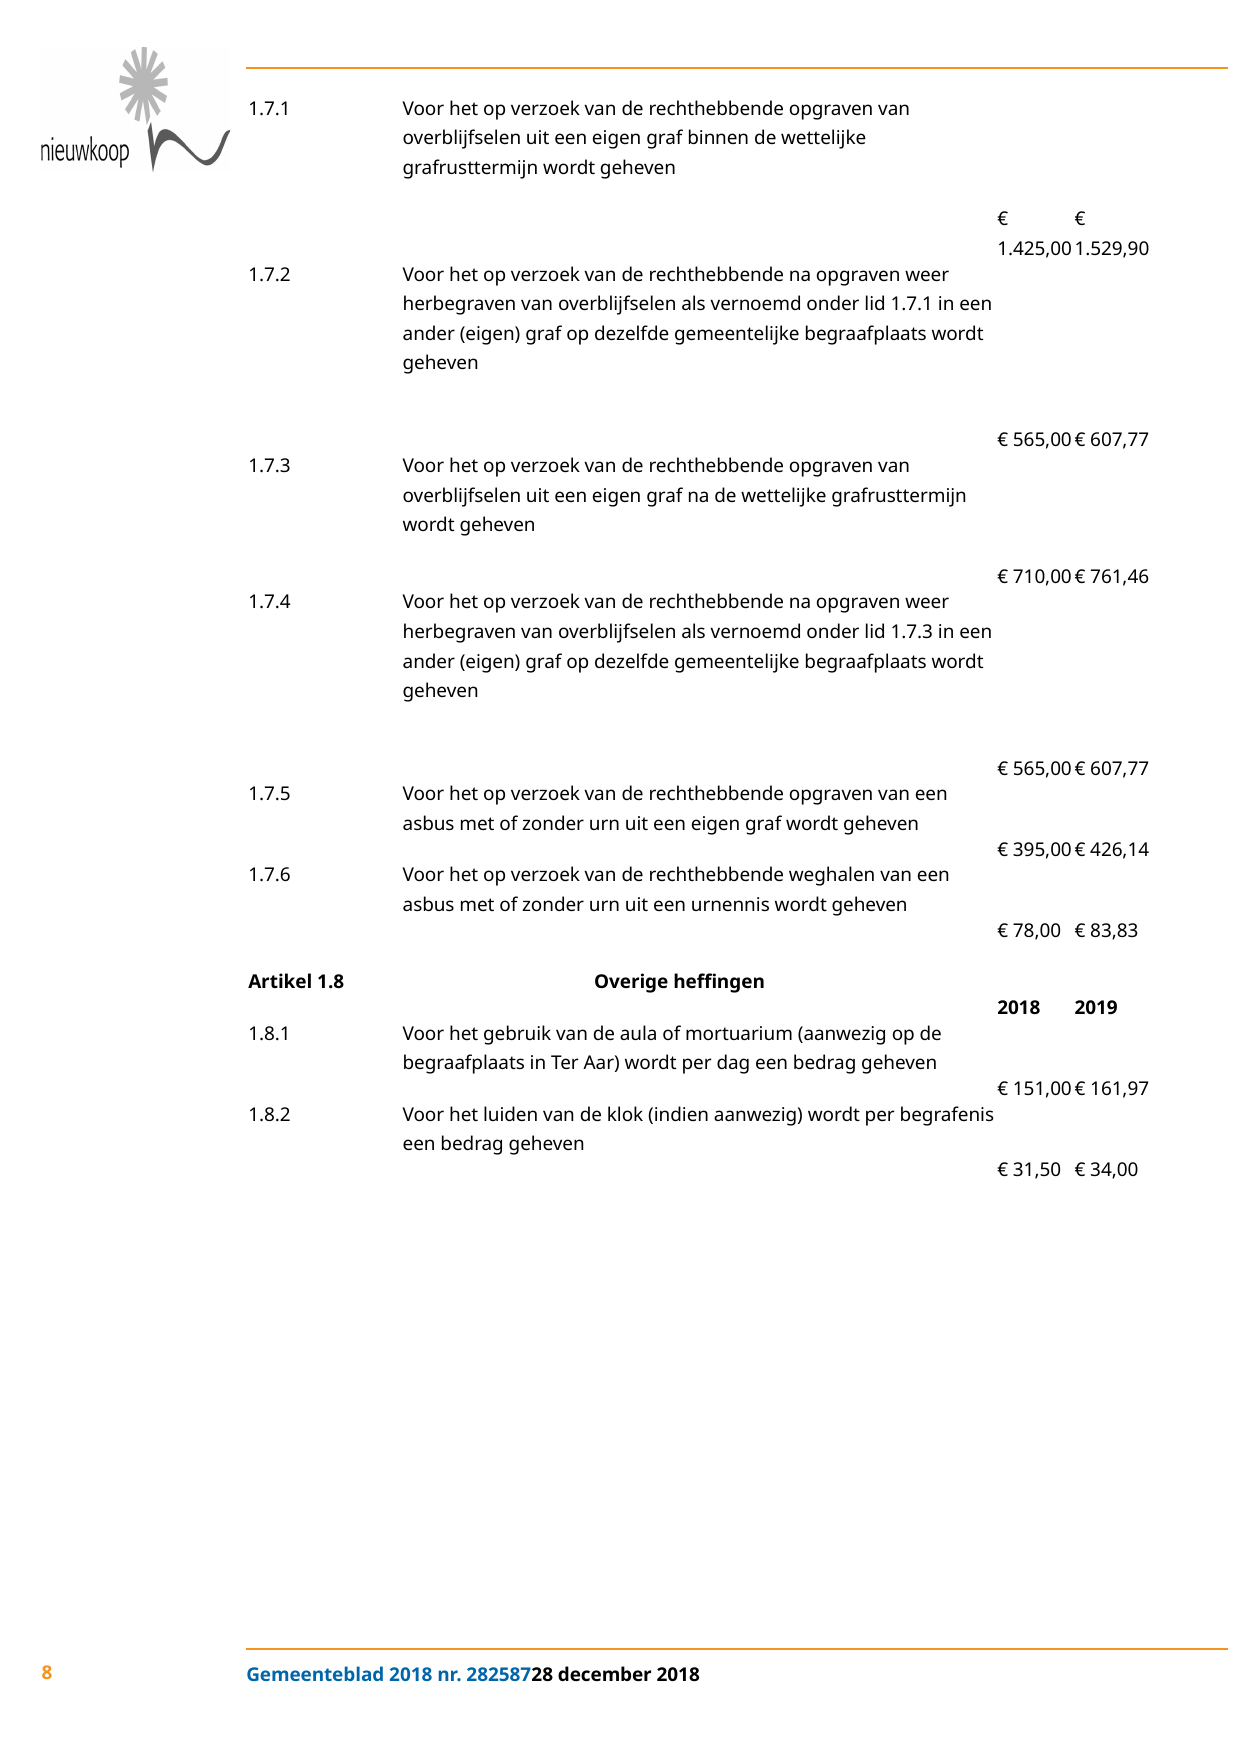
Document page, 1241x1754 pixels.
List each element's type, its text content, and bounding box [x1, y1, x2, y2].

table_cell [248, 943, 325, 968]
table_cell [248, 375, 325, 401]
table_cell [325, 729, 402, 755]
table_cell Overige heffingen [594, 968, 765, 994]
table_cell [325, 703, 402, 729]
table_cell € 83,83 [1074, 917, 1152, 942]
table_cell [248, 1156, 325, 1182]
table_cell [248, 836, 325, 861]
table_cell Voor het op verzoek van de rechthebbende na opgraven weer herbegraven van overblijfselen als vernoemd onder lid 1.7.1 in een ander (eigen) graf op dezelfde gemeentelijke begraafplaats wordt geheven [403, 261, 997, 375]
table_cell [403, 1075, 997, 1101]
table_cell [594, 943, 688, 968]
table_cell 1.8.2 [248, 1101, 402, 1156]
table_cell [248, 755, 325, 780]
table_cell [403, 180, 997, 205]
table_cell [325, 943, 402, 968]
table_cell [765, 994, 842, 1020]
table_cell [325, 994, 402, 1020]
table_cell [997, 95, 1074, 180]
table_cell Voor het luiden van de klok (indien aanwezig) wordt per begrafenis een bedrag geheven [403, 1101, 997, 1156]
table_cell [248, 994, 325, 1020]
table_cell 1.7.2 [248, 261, 402, 375]
table_cell [997, 180, 1074, 205]
table_cell [997, 375, 1074, 401]
table_cell € 395,00 [997, 836, 1074, 861]
table_cell 1.7.5 [248, 780, 402, 836]
table_cell [403, 537, 997, 563]
table_cell [325, 180, 402, 205]
table_cell 1.7.4 [248, 589, 402, 703]
table_cell [997, 943, 1074, 968]
table_cell € 565,00 [997, 755, 1074, 780]
table_cell Voor het op verzoek van de rechthebbende na opgraven weer herbegraven van overblijfselen als vernoemd onder lid 1.7.3 in een ander (eigen) graf op dezelfde gemeentelijke begraafplaats wordt geheven [403, 589, 997, 703]
table_cell € 565,00 [997, 427, 1074, 452]
table_cell 1.8.1 [248, 1020, 402, 1075]
table_cell € 31,50 [997, 1156, 1074, 1182]
table_cell [325, 537, 402, 563]
table_cell [594, 994, 688, 1020]
table_cell [920, 943, 997, 968]
table_cell [1074, 401, 1152, 427]
table_cell [248, 1075, 325, 1101]
table_cell [843, 943, 920, 968]
table_cell Voor het gebruik van de aula of mortuarium (aanwezig op de begraafplaats in Ter Aar) wordt per dag een bedrag geheven [403, 1020, 997, 1075]
table_cell [403, 427, 997, 452]
table_cell 1.7.1 [248, 95, 402, 180]
table_cell € 34,00 [1074, 1156, 1152, 1182]
table_cell [248, 563, 325, 589]
table_cell [1074, 861, 1152, 917]
table_cell [248, 537, 325, 563]
picture [41, 47, 231, 172]
table_cell Voor het op verzoek van de rechthebbende opgraven van overblijfselen uit een eigen graf na de wettelijke grafrusttermijn wordt geheven [403, 453, 997, 537]
table_cell [1074, 703, 1152, 729]
table_cell Artikel 1.8 [248, 968, 402, 994]
table_cell € 161,97 [1074, 1075, 1152, 1101]
table_cell [997, 729, 1074, 755]
table_cell [248, 427, 325, 452]
table_cell € 607,77 [1074, 755, 1152, 780]
table_cell 1.7.3 [248, 453, 402, 537]
table_cell € 1.425,00 [997, 205, 1074, 261]
table_cell [325, 1156, 402, 1182]
table_cell [1074, 537, 1152, 563]
table_cell [1074, 1020, 1152, 1075]
table_cell [997, 968, 1074, 994]
table_cell [1074, 453, 1152, 537]
table_cell [403, 994, 594, 1020]
table_cell [997, 537, 1074, 563]
table_cell [1074, 261, 1152, 375]
table_cell 2018 [997, 994, 1074, 1020]
table_cell [403, 836, 997, 861]
table_cell 1.7.6 [248, 861, 402, 917]
table_cell [1074, 729, 1152, 755]
table_cell [1074, 589, 1152, 703]
table_cell [325, 563, 402, 589]
table_cell [403, 1156, 997, 1182]
table_cell [325, 205, 402, 261]
table_cell [1074, 375, 1152, 401]
table_cell 2019 [1074, 994, 1152, 1020]
table_cell [688, 943, 765, 968]
table_cell [1074, 943, 1152, 968]
table_cell [765, 968, 842, 994]
table_cell [403, 968, 594, 994]
table_cell [1074, 968, 1152, 994]
table_cell Voor het op verzoek van de rechthebbende weghalen van een asbus met of zonder urn uit een urnennis wordt geheven [403, 861, 997, 917]
table_cell [248, 729, 325, 755]
table_cell € 761,46 [1074, 563, 1152, 589]
table_cell [248, 917, 325, 942]
table_cell [248, 205, 325, 261]
table_cell [997, 1101, 1074, 1156]
table_cell [1074, 780, 1152, 836]
table_cell [920, 994, 997, 1020]
table_cell [997, 261, 1074, 375]
table_cell [403, 563, 997, 589]
table_cell Voor het op verzoek van de rechthebbende opgraven van overblijfselen uit een eigen graf binnen de wettelijke grafrusttermijn wordt geheven [403, 95, 997, 180]
table_cell [325, 375, 402, 401]
table_cell [248, 401, 325, 427]
table_cell € 710,00 [997, 563, 1074, 589]
table_cell [997, 589, 1074, 703]
table_cell [997, 861, 1074, 917]
table_cell Voor het op verzoek van de rechthebbende opgraven van een asbus met of zonder urn uit een eigen graf wordt geheven [403, 780, 997, 836]
table_cell [403, 375, 997, 401]
table_cell [765, 943, 842, 968]
table_cell [1074, 180, 1152, 205]
table_cell [403, 401, 997, 427]
table_cell [325, 427, 402, 452]
table_cell € 426,14 [1074, 836, 1152, 861]
table_cell [325, 401, 402, 427]
table_cell [325, 917, 402, 942]
table_cell € 607,77 [1074, 427, 1152, 452]
table_cell € 1.529,90 [1074, 205, 1152, 261]
table_cell [248, 703, 325, 729]
table_cell € 151,00 [997, 1075, 1074, 1101]
table_cell [403, 755, 997, 780]
table_cell [403, 917, 997, 942]
table_cell [403, 729, 997, 755]
table_cell [997, 401, 1074, 427]
table_cell [997, 703, 1074, 729]
table_cell [997, 1020, 1074, 1075]
table_cell [997, 780, 1074, 836]
table_cell [248, 180, 325, 205]
table_cell [688, 994, 765, 1020]
table_cell [1074, 95, 1152, 180]
table_cell [325, 755, 402, 780]
table_cell [997, 453, 1074, 537]
table_cell [843, 994, 920, 1020]
table_cell € 78,00 [997, 917, 1074, 942]
table_cell [403, 703, 997, 729]
table_cell [325, 1075, 402, 1101]
table_cell [403, 205, 997, 261]
table_cell [920, 968, 997, 994]
table_cell [325, 836, 402, 861]
table_cell [843, 968, 920, 994]
table_cell [403, 943, 594, 968]
table_cell [1074, 1101, 1152, 1156]
